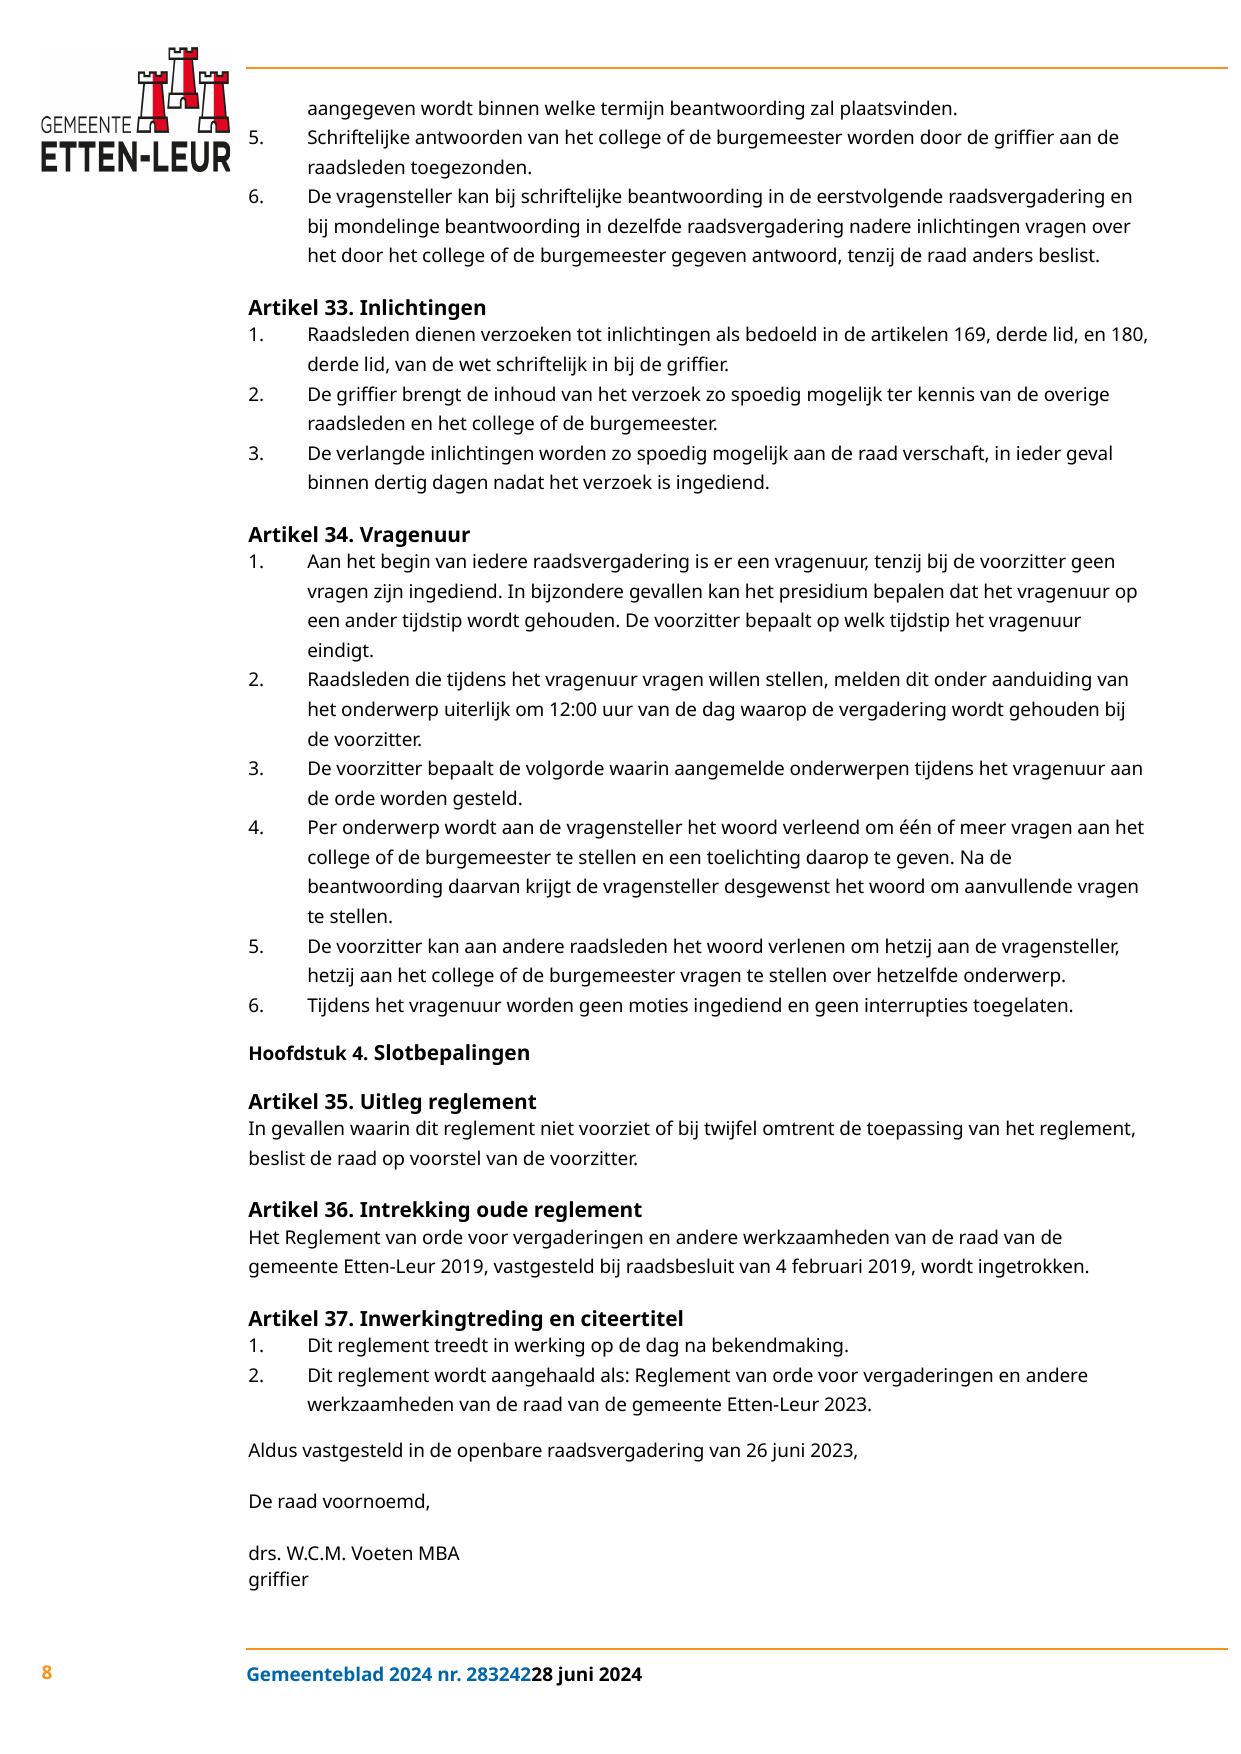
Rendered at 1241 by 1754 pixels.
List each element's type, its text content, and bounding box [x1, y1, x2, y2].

list De verlangde inlichtingen worden zo spoedig mogelijk aan de raad verschaft, in ieder geval binnen dertig dagen nadat het verzoek is ingediend. [248, 440, 1152, 495]
list Dit reglement treedt in werking op de dag na bekendmaking. [248, 1332, 1152, 1358]
list aangegeven wordt binnen welke termijn beantwoording zal plaatsvinden. [248, 95, 1152, 121]
text Het Reglement van orde voor vergaderingen en andere werkzaamheden van de raad van de gemeente Etten-Leur 2019, vastgesteld bij raadsbesluit van 4 februari 2019, wordt ingetrokken. [248, 1224, 1152, 1279]
list Tijdens het vragenuur worden geen moties ingediend en geen interrupties toegelaten. [248, 992, 1152, 1018]
list De vragensteller kan bij schriftelijke beantwoording in de eerstvolgende raadsvergadering en bij mondelinge beantwoording in dezelfde raadsvergadering nadere inlichtingen vragen over het door het college of de burgemeester gegeven antwoord, tenzij de raad anders beslist. [248, 183, 1152, 268]
text Artikel 37. Inwerkingtreding en citeertitel [248, 1304, 1152, 1332]
picture [41, 47, 231, 172]
text Aldus vastgesteld in de openbare raadsvergadering van 26 juni 2023, [248, 1437, 1152, 1463]
list Dit reglement wordt aangehaald als: Reglement van orde voor vergaderingen en andere werkzaamheden van de raad van de gemeente Etten-Leur 2023. [248, 1362, 1152, 1417]
list De voorzitter kan aan andere raadsleden het woord verlenen om hetzij aan de vragensteller, hetzij aan het college of de burgemeester vragen te stellen over hetzelfde onderwerp. [248, 933, 1152, 988]
text Artikel 33. Inlichtingen [248, 293, 1152, 322]
list Per onderwerp wordt aan de vragensteller het woord verleend om één of meer vragen aan het college of de burgemeester te stellen en een toelichting daarop te geven. Na de beantwoording daarvan krijgt de vragensteller desgewenst het woord om aanvullende vragen te stellen. [248, 814, 1152, 929]
list De voorzitter bepaalt de volgorde waarin aangemelde onderwerpen tijdens het vragenuur aan de orde worden gesteld. [248, 755, 1152, 811]
list De griffier brengt de inhoud van het verzoek zo spoedig mogelijk ter kennis van de overige raadsleden en het college of de burgemeester. [248, 381, 1152, 436]
text De raad voornoemd, [248, 1488, 1152, 1514]
list Aan het begin van iedere raadsvergadering is er een vragenuur, tenzij bij de voorzitter geen vragen zijn ingediend. In bijzondere gevallen kan het presidium bepalen dat het vragenuur op een ander tijdstip wordt gehouden. De voorzitter bepaalt op welk tijdstip het vragenuur eindigt. [248, 548, 1152, 663]
list Schriftelijke antwoorden van het college of de burgemeester worden door de griffier aan de raadsleden toegezonden. [248, 124, 1152, 180]
text Hoofdstuk 4. Slotbepalingen [248, 1038, 1152, 1066]
list Raadsleden die tijdens het vragenuur vragen willen stellen, melden dit onder aanduiding van het onderwerp uiterlijk om 12:00 uur van de dag waarop de vergadering wordt gehouden bij de voorzitter. [248, 667, 1152, 752]
text Artikel 34. Vragenuur [248, 520, 1152, 548]
text griffier [248, 1566, 1152, 1591]
list Raadsleden dienen verzoeken tot inlichtingen als bedoeld in de artikelen 169, derde lid, en 180, derde lid, van de wet schriftelijk in bij de griffier. [248, 322, 1152, 377]
text drs. W.C.M. Voeten MBA [248, 1540, 1152, 1566]
text Artikel 35. Uitleg reglement [248, 1087, 1152, 1115]
text Artikel 36. Intrekking oude reglement [248, 1195, 1152, 1224]
text In gevallen waarin dit reglement niet voorziet of bij twijfel omtrent de toepassing van het reglement, beslist de raad op voorstel van de voorzitter. [248, 1115, 1152, 1171]
